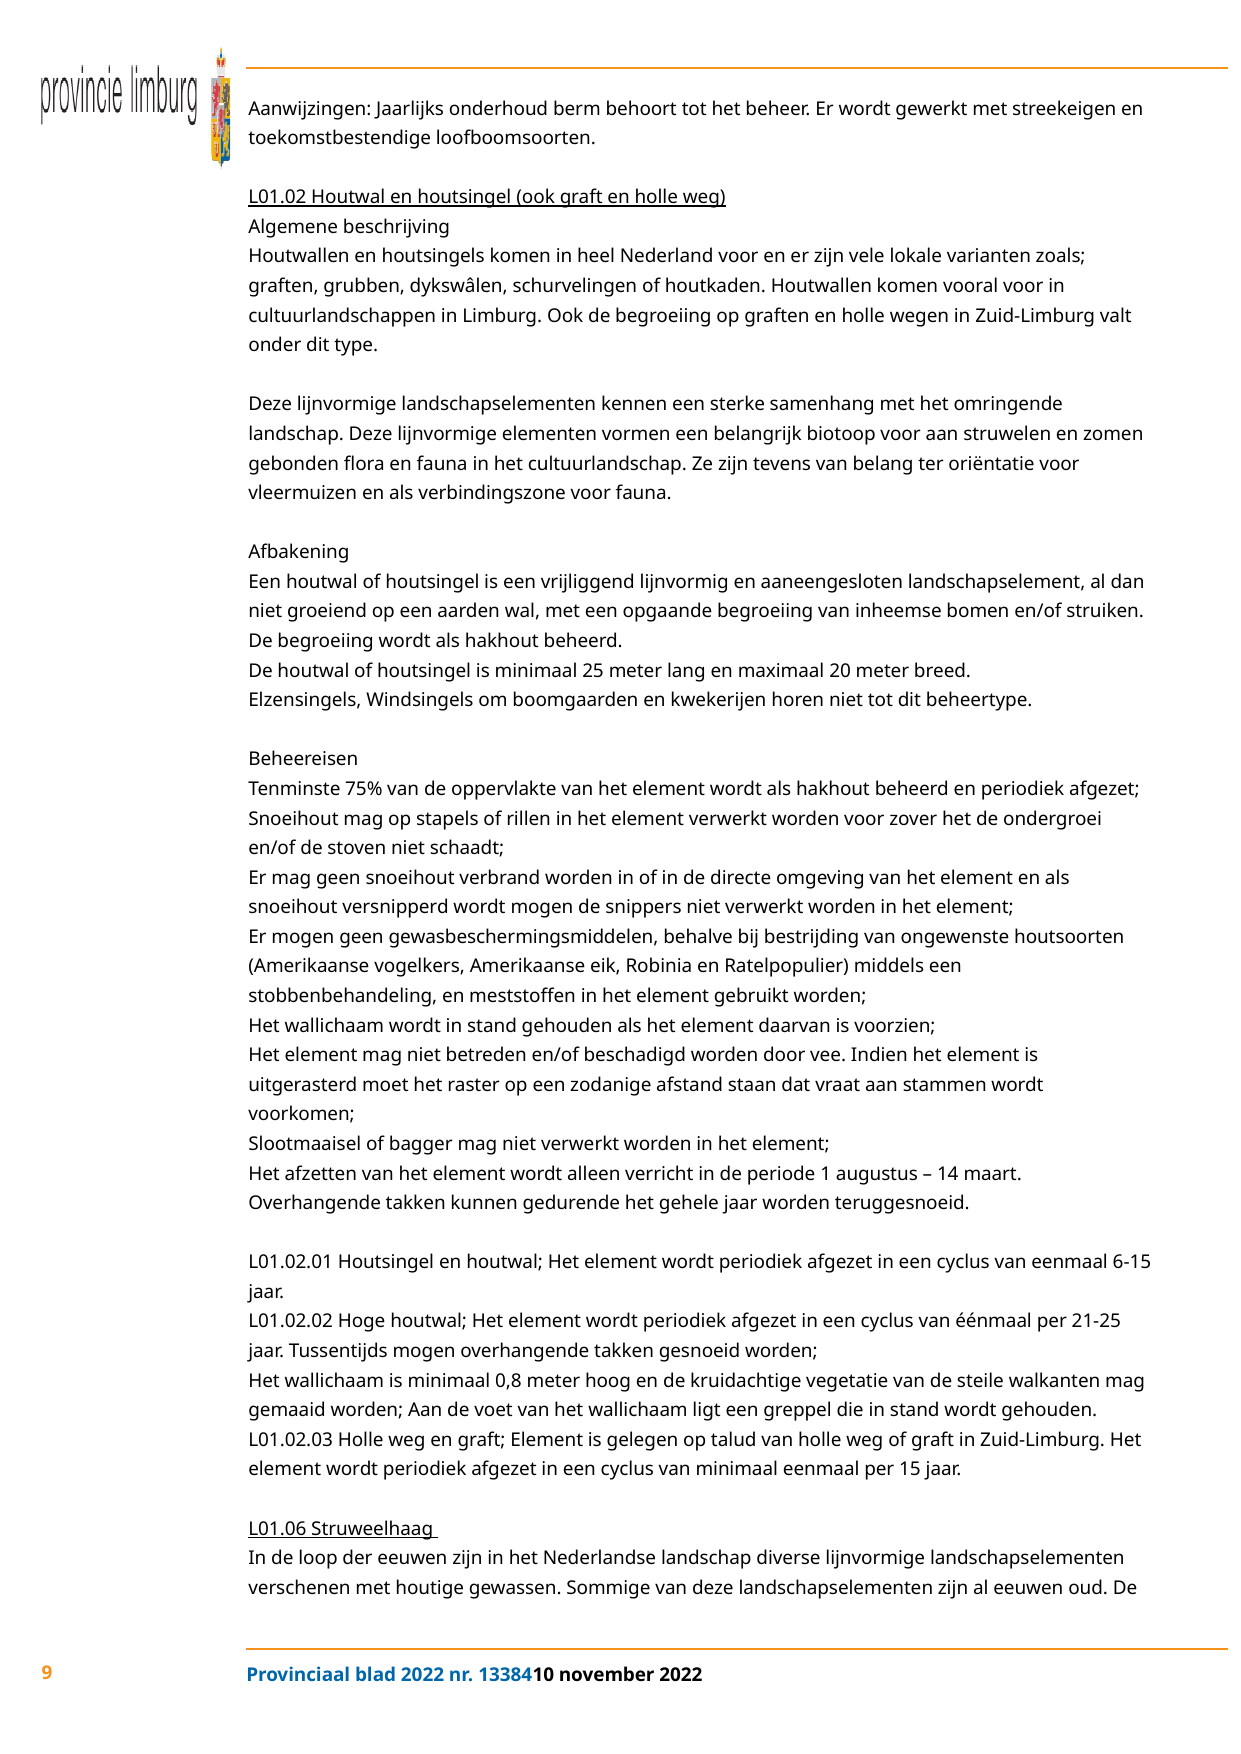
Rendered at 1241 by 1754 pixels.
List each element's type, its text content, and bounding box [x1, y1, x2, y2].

text Een houtwal of houtsingel is een vrijliggend lijnvormig en aaneengesloten landschapselement, al dan niet groeiend op een aarden wal, met een opgaande begroeiing van inheemse bomen en/of struiken. De begroeiing wordt als hakhout beheerd. [248, 568, 1152, 653]
text Slootmaaisel of bagger mag niet verwerkt worden in het element; [248, 1130, 1152, 1156]
text Beheereisen [248, 746, 1152, 771]
text Tenminste 75% van de oppervlakte van het element wordt als hakhout beheerd en periodiek afgezet; [248, 775, 1152, 801]
text De houtwal of houtsingel is minimaal 25 meter lang en maximaal 20 meter breed. [248, 657, 1152, 683]
text L01.02.03 Holle weg en graft; Element is gelegen op talud van holle weg of graft in Zuid-Limburg. Het element wordt periodiek afgezet in een cyclus van minimaal eenmaal per 15 jaar. [248, 1426, 1152, 1481]
text Houtwallen en houtsingels komen in heel Nederland voor en er zijn vele lokale varianten zoals; graften, grubben, dykswâlen, schurvelingen of houtkaden. Houtwallen komen vooral voor in cultuurlandschappen in Limburg. Ook de begroeiing op graften en holle wegen in Zuid-Limburg valt onder dit type. [248, 243, 1152, 357]
text L01.02.02 Hoge houtwal; Het element wordt periodiek afgezet in een cyclus van éénmaal per 21-25 jaar. Tussentijds mogen overhangende takken gesnoeid worden; [248, 1308, 1152, 1363]
text L01.02 Houtwal en houtsingel (ook graft en holle weg) [248, 183, 1152, 209]
text Er mogen geen gewasbeschermingsmiddelen, behalve bij bestrijding van ongewenste houtsoorten (Amerikaanse vogelkers, Amerikaanse eik, Robinia en Ratelpopulier) middels een stobbenbehandeling, en meststoffen in het element gebruikt worden; [248, 923, 1152, 1008]
text L01.02.01 Houtsingel en houtwal; Het element wordt periodiek afgezet in een cyclus van eenmaal 6-15 jaar. [248, 1248, 1152, 1304]
text Snoeihout mag op stapels of rillen in het element verwerkt worden voor zover het de ondergroei en/of de stoven niet schaadt; [248, 805, 1152, 860]
text Er mag geen snoeihout verbrand worden in of in de directe omgeving van het element en als snoeihout versnipperd wordt mogen de snippers niet verwerkt worden in het element; [248, 864, 1152, 919]
text Het element mag niet betreden en/of beschadigd worden door vee. Indien het element is uitgerasterd moet het raster op een zodanige afstand staan dat vraat aan stammen wordt voorkomen; [248, 1041, 1152, 1126]
text Algemene beschrijving [248, 213, 1152, 239]
text L01.06 Struweelhaag [248, 1515, 1152, 1541]
text Het wallichaam wordt in stand gehouden als het element daarvan is voorzien; [248, 1012, 1152, 1038]
text Aanwijzingen: Jaarlijks onderhoud berm behoort tot het beheer. Er wordt gewerkt met streekeigen en toekomstbestendige loofboomsoorten. [248, 95, 1152, 150]
text Het afzetten van het element wordt alleen verricht in de periode 1 augustus – 14 maart. Overhangende takken kunnen gedurende het gehele jaar worden teruggesnoeid. [248, 1160, 1152, 1215]
text In de loop der eeuwen zijn in het Nederlandse landschap diverse lijnvormige landschapselementen verschenen met houtige gewassen. Sommige van deze landschapselementen zijn al eeuwen oud. De [248, 1544, 1152, 1600]
picture [41, 47, 231, 172]
text Afbakening [248, 538, 1152, 564]
text Elzensingels, Windsingels om boomgaarden en kwekerijen horen niet tot dit beheertype. [248, 686, 1152, 712]
text Het wallichaam is minimaal 0,8 meter hoog en de kruidachtige vegetatie van de steile walkanten mag gemaaid worden; Aan de voet van het wallichaam ligt een greppel die in stand wordt gehouden. [248, 1367, 1152, 1422]
text Deze lijnvormige landschapselementen kennen een sterke samenhang met het omringende landschap. Deze lijnvormige elementen vormen een belangrijk biotoop voor aan struwelen en zomen gebonden flora en fauna in het cultuurlandschap. Ze zijn tevens van belang ter oriëntatie voor vleermuizen en als verbindingszone voor fauna. [248, 391, 1152, 505]
